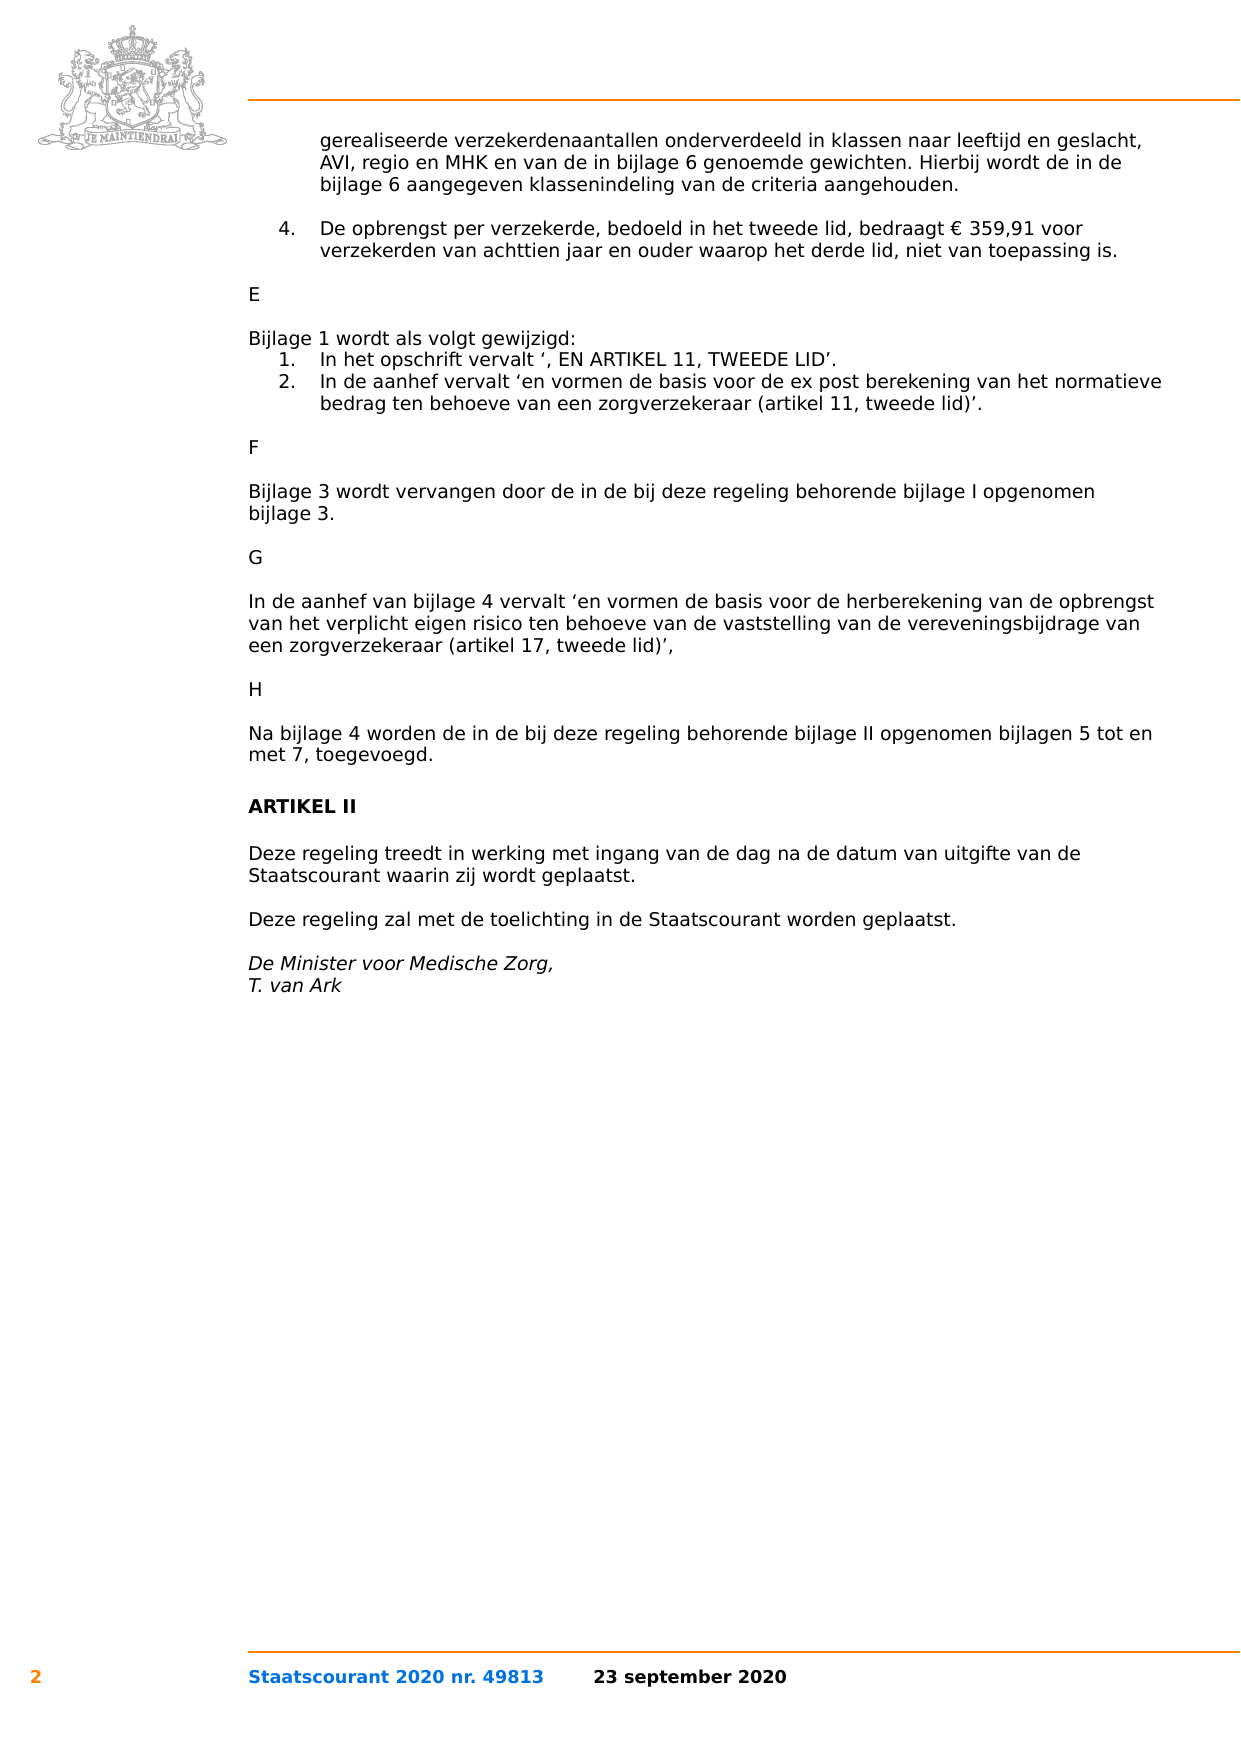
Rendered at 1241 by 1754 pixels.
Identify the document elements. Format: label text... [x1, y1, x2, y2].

picture [38, 25, 227, 150]
text Deze regeling treedt in werking met ingang van de dag na de datum van uitgifte van de Staatscourant waarin zij wordt geplaatst. [248, 843, 1163, 887]
text G [248, 547, 1163, 569]
text In de aanhef van bijlage 4 vervalt ‘en vormen de basis voor de herberekening van de opbrengst van het verplicht eigen risico ten behoeve van de vaststelling van de vereveningsbijdrage van een zorgverzekeraar (artikel 17, tweede lid)’, [248, 591, 1163, 657]
text 1. In het opschrift vervalt ‘, EN ARTIKEL 11, TWEEDE LID’. [278, 349, 1163, 371]
text Bijlage 1 wordt als volgt gewijzigd: [248, 327, 1163, 349]
text Bijlage 3 wordt vervangen door de in de bij deze regeling behorende bijlage I opgenomen bijlage 3. [248, 481, 1163, 525]
text H [248, 678, 1163, 701]
subtitle ARTIKEL II [248, 796, 1163, 818]
text E [248, 283, 1163, 306]
text Na bijlage 4 worden de in de bij deze regeling behorende bijlage II opgenomen bijlagen 5 tot en met 7, toegevoegd. [248, 722, 1163, 766]
text De Minister voor Medische Zorg, T. van Ark [248, 953, 1163, 997]
text F [248, 437, 1163, 459]
text gerealiseerde verzekerdenaantallen onderverdeeld in klassen naar leeftijd en geslacht, AVI, regio en MHK en van de in bijlage 6 genoemde gewichten. Hierbij wordt de in de bijlage 6 aangegeven klassenindeling van de criteria aangehouden. [278, 130, 1163, 196]
text 4. De opbrengst per verzekerde, bedoeld in het tweede lid, bedraagt € 359,91 voor verzekerden van achttien jaar en ouder waarop het derde lid, niet van toepassing is. [278, 218, 1163, 262]
text 2. In de aanhef vervalt ‘en vormen de basis voor de ex post berekening van het normatieve bedrag ten behoeve van een zorgverzekeraar (artikel 11, tweede lid)’. [278, 371, 1163, 415]
text Deze regeling zal met de toelichting in de Staatscourant worden geplaatst. [248, 909, 1163, 931]
